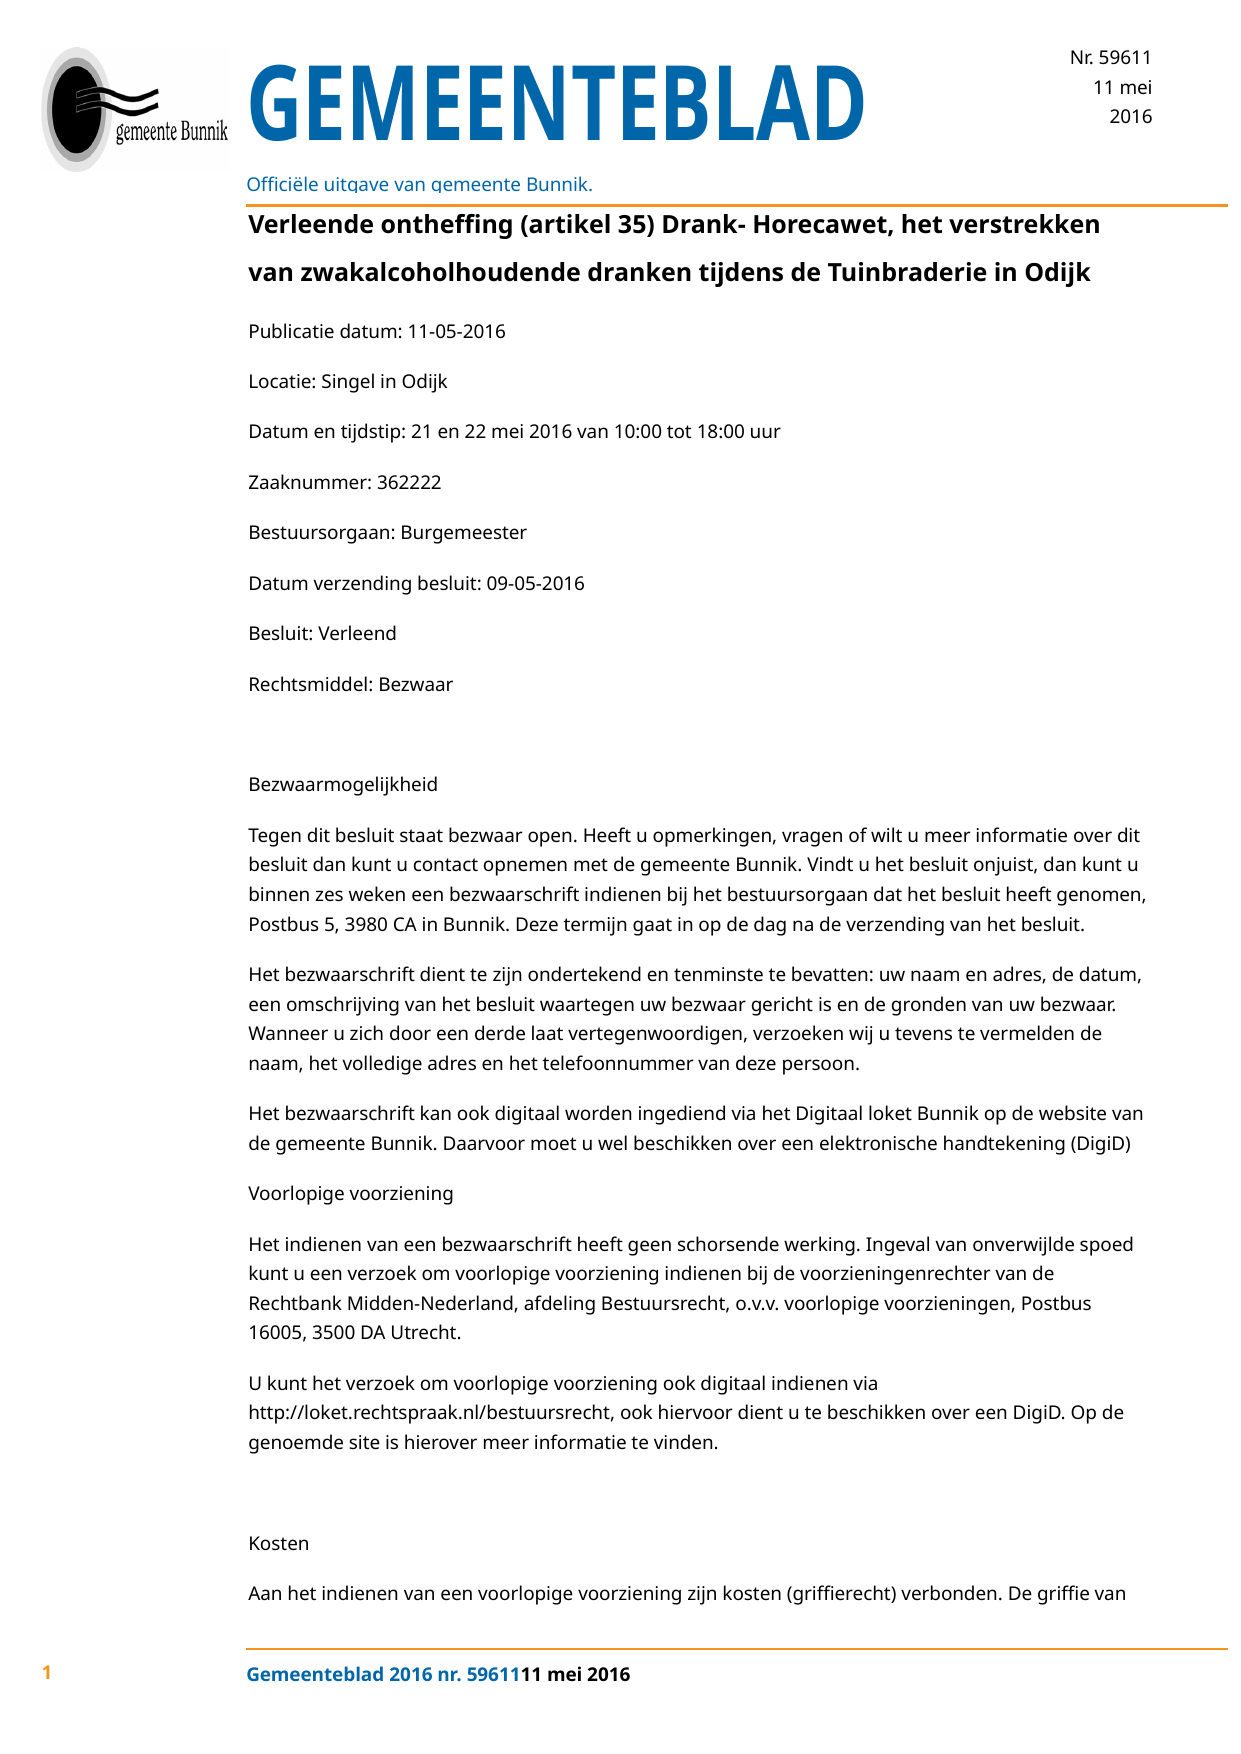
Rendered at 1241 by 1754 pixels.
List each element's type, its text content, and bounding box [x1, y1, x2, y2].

text Datum en tijdstip: 21 en 22 mei 2016 van 10:00 tot 18:00 uur [248, 419, 1152, 444]
text Het indienen van een bezwaarschrift heeft geen schorsende werking. Ingeval van onverwijlde spoed kunt u een verzoek om voorlopige voorziening indienen bij de voorzieningenrechter van de Rechtbank Midden-Nederland, afdeling Bestuursrecht, o.v.v. voorlopige voorzieningen, Postbus 16005, 3500 DA Utrecht. [248, 1231, 1152, 1345]
text Publicatie datum: 11-05-2016 [248, 318, 1152, 344]
text Kosten [248, 1530, 1152, 1556]
text Aan het indienen van een voorlopige voorziening zijn kosten (griffierecht) verbonden. De griffie van [248, 1580, 1152, 1606]
text Tegen dit besluit staat bezwaar open. Heeft u opmerkingen, vragen of wilt u meer informatie over dit besluit dan kunt u contact opnemen met de gemeente Bunnik. Vindt u het besluit onjuist, dan kunt u binnen zes weken een bezwaarschrift indienen bij het bestuursorgaan dat het besluit heeft genomen, Postbus 5, 3980 CA in Bunnik. Deze termijn gaat in op de dag na de verzending van het besluit. [248, 822, 1152, 937]
text U kunt het verzoek om voorlopige voorziening ook digitaal indienen via http://loket.rechtspraak.nl/bestuursrecht, ook hiervoor dient u te beschikken over een DigiD. Op de genoemde site is hierover meer informatie te vinden. [248, 1370, 1152, 1455]
text Het bezwaarschrift kan ook digitaal worden ingediend via het Digitaal loket Bunnik op de website van de gemeente Bunnik. Daarvoor moet u wel beschikken over een elektronische handtekening (DigiD) [248, 1100, 1152, 1156]
text Besluit: Verleend [248, 620, 1152, 646]
text Zaaknummer: 362222 [248, 469, 1152, 495]
text Verleende ontheffing (artikel 35) Drank- Horecawet, het verstrekken van zwakalcoholhoudende dranken tijdens de Tuinbraderie in Odijk [248, 207, 1152, 288]
text Het bezwaarschrift dient te zijn ondertekend en tenminste te bevatten: uw naam en adres, de datum, een omschrijving van het besluit waartegen uw bezwaar gericht is en de gronden van uw bezwaar. Wanneer u zich door een derde laat vertegenwoordigen, verzoeken wij u tevens te vermelden de naam, het volledige adres en het telefoonnummer van deze persoon. [248, 961, 1152, 1076]
text Datum verzending besluit: 09-05-2016 [248, 570, 1152, 596]
text Bezwaarmogelijkheid [248, 772, 1152, 797]
picture [41, 47, 231, 172]
text Rechtsmiddel: Bezwaar [248, 671, 1152, 697]
text Locatie: Singel in Odijk [248, 368, 1152, 394]
text Voorlopige voorziening [248, 1180, 1152, 1206]
text Bestuursorgaan: Burgemeester [248, 519, 1152, 545]
